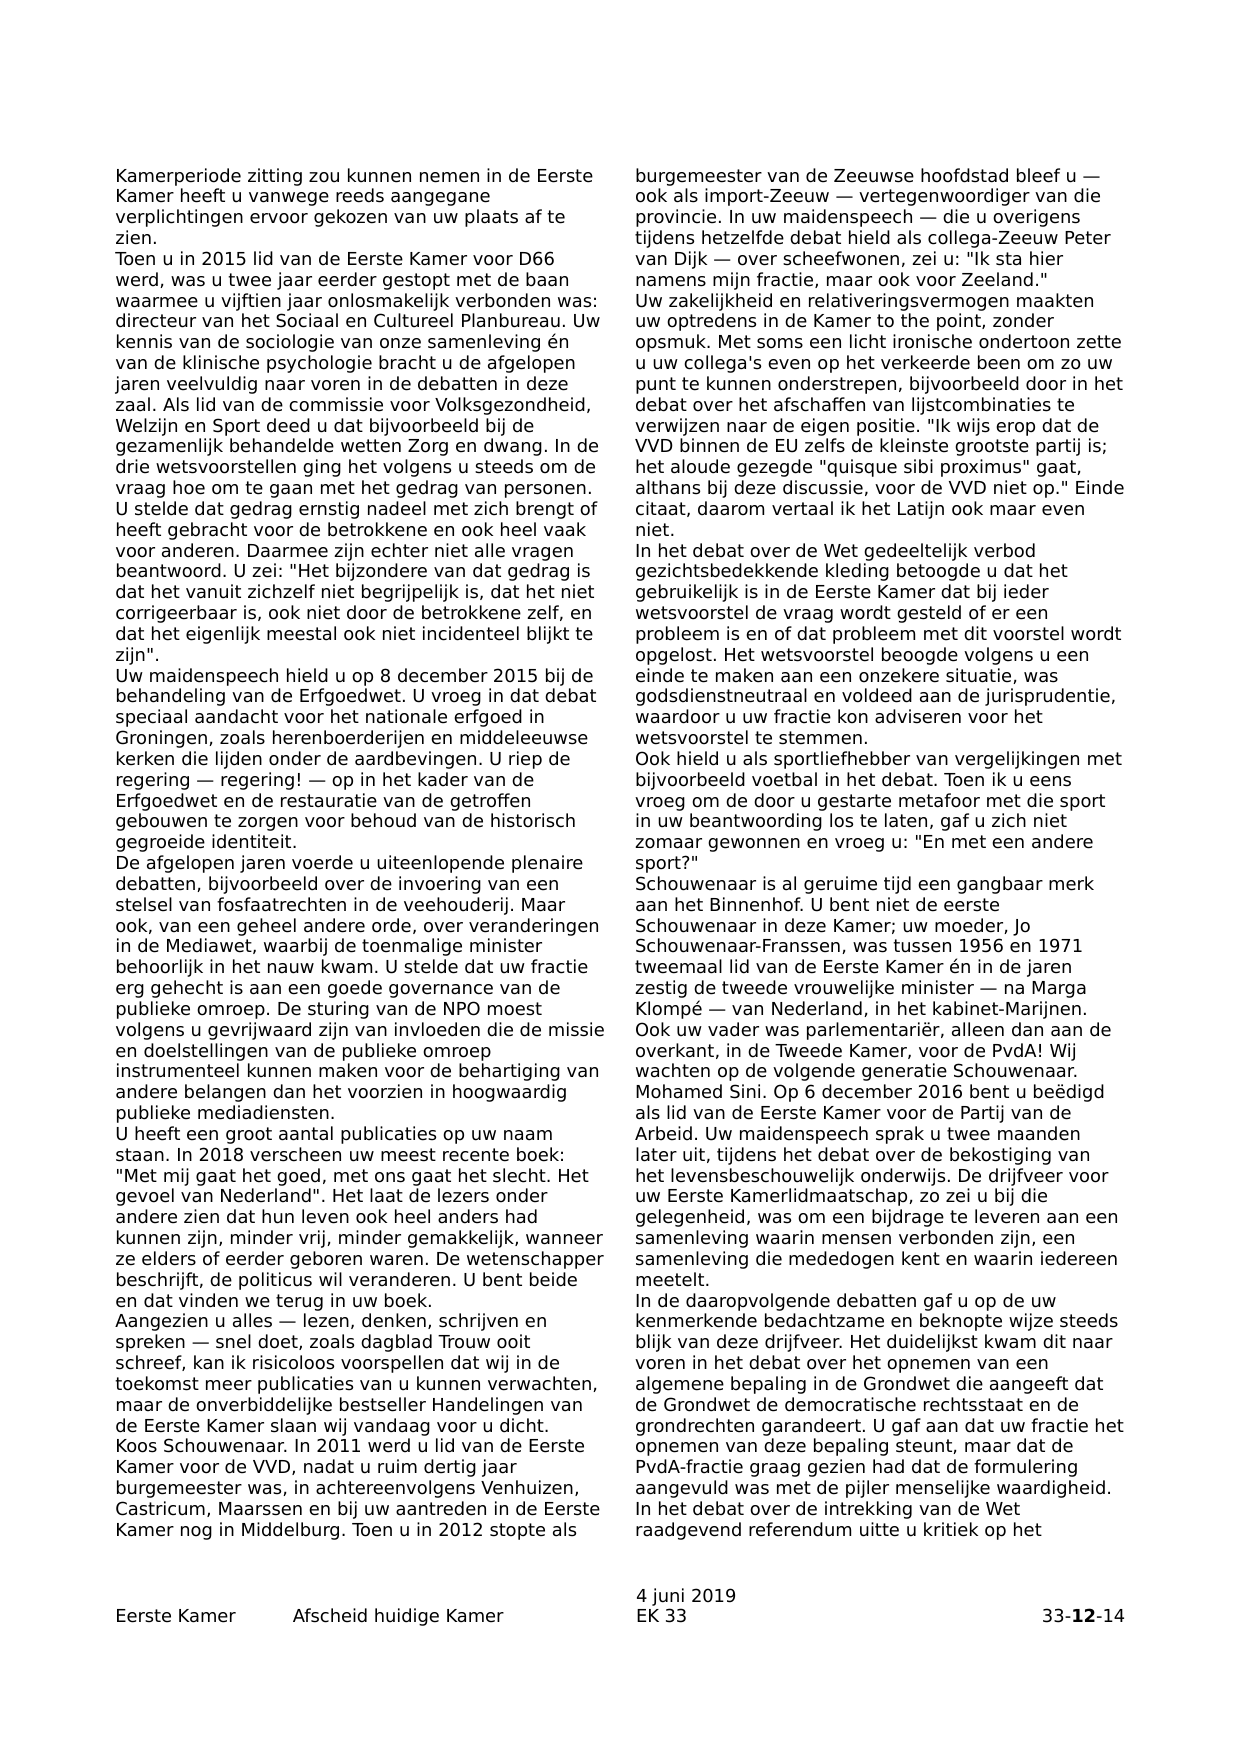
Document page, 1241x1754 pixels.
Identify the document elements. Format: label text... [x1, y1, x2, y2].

text burgemeester van de Zeeuwse hoofdstad bleef u — ook als import-Zeeuw — vertegenwoordiger van die provincie. In uw maidenspeech — die u overigens tijdens hetzelfde debat hield als collega-Zeeuw Peter van Dijk — over scheefwonen, zei u: "Ik sta hier namens mijn fractie, maar ook voor Zeeland." [635, 165, 1125, 290]
text In het debat over de Wet gedeeltelijk verbod gezichtsbedekkende kleding betoogde u dat het gebruikelijk is in de Eerste Kamer dat bij ieder wetsvoorstel de vraag wordt gesteld of er een probleem is en of dat probleem met dit voorstel wordt opgelost. Het wetsvoorstel beoogde volgens u een einde te maken aan een onzekere situatie, was godsdienstneutraal en voldeed aan de jurisprudentie, waardoor u uw fractie kon adviseren voor het wetsvoorstel te stemmen. [635, 540, 1125, 749]
text De afgelopen jaren voerde u uiteenlopende plenaire debatten, bijvoorbeeld over de invoering van een stelsel van fosfaatrechten in de veehouderij. Maar ook, van een geheel andere orde, over veranderingen in de Mediawet, waarbij de toenmalige minister behoorlijk in het nauw kwam. U stelde dat uw fractie erg gehecht is aan een goede governance van de publieke omroep. De sturing van de NPO moest volgens u gevrijwaard zijn van invloeden die de missie en doelstellingen van de publieke omroep instrumenteel kunnen maken voor de behartiging van andere belangen dan het voorzien in hoogwaardig publieke mediadiensten. [115, 853, 605, 1124]
text In de daaropvolgende debatten gaf u op de uw kenmerkende bedachtzame en beknopte wijze steeds blijk van deze drijfveer. Het duidelijkst kwam dit naar voren in het debat over het opnemen van een algemene bepaling in de Grondwet die aangeeft dat de Grondwet de democratische rechtsstaat en de grondrechten garandeert. U gaf aan dat uw fractie het opnemen van deze bepaling steunt, maar dat de PvdA-fractie graag gezien had dat de formulering aangevuld was met de pijler menselijke waardigheid. [635, 1290, 1125, 1499]
text Ook hield u als sportliefhebber van vergelijkingen met bijvoorbeeld voetbal in het debat. Toen ik u eens vroeg om de door u gestarte metafoor met die sport in uw beantwoording los te laten, gaf u zich niet zomaar gewonnen en vroeg u: "En met een andere sport?" [635, 749, 1125, 874]
text Mohamed Sini. Op 6 december 2016 bent u beëdigd als lid van de Eerste Kamer voor de Partij van de Arbeid. Uw maidenspeech sprak u twee maanden later uit, tijdens het debat over de bekostiging van het levensbeschouwelijk onderwijs. De drijfveer voor uw Eerste Kamerlidmaatschap, zo zei u bij die gelegenheid, was om een bijdrage te leveren aan een samenleving waarin mensen verbonden zijn, een samenleving die mededogen kent en waarin iedereen meetelt. [635, 1082, 1125, 1290]
text Uw maidenspeech hield u op 8 december 2015 bij de behandeling van de Erfgoedwet. U vroeg in dat debat speciaal aandacht voor het nationale erfgoed in Groningen, zoals herenboerderijen en middeleeuwse kerken die lijden onder de aardbevingen. U riep de regering — regering! — op in het kader van de Erfgoedwet en de restauratie van de getroffen gebouwen te zorgen voor behoud van de historisch gegroeide identiteit. [115, 665, 605, 853]
text Toen u in 2015 lid van de Eerste Kamer voor D66 werd, was u twee jaar eerder gestopt met de baan waarmee u vijftien jaar onlosmakelijk verbonden was: directeur van het Sociaal en Cultureel Planbureau. Uw kennis van de sociologie van onze samenleving én van de klinische psychologie bracht u de afgelopen jaren veelvuldig naar voren in de debatten in deze zaal. Als lid van de commissie voor Volksgezondheid, Welzijn en Sport deed u dat bijvoorbeeld bij de gezamenlijk behandelde wetten Zorg en dwang. In de drie wetsvoorstellen ging het volgens u steeds om de vraag hoe om te gaan met het gedrag van personen. U stelde dat gedrag ernstig nadeel met zich brengt of heeft gebracht voor de betrokkene en ook heel vaak voor anderen. Daarmee zijn echter niet alle vragen beantwoord. U zei: "Het bijzondere van dat gedrag is dat het vanuit zichzelf niet begrijpelijk is, dat het niet corrigeerbaar is, ook niet door de betrokkene zelf, en dat het eigenlijk meestal ook niet incidenteel blijkt te zijn". [115, 249, 605, 665]
text Uw zakelijkheid en relativeringsvermogen maakten uw optredens in de Kamer to the point, zonder opsmuk. Met soms een licht ironische ondertoon zette u uw collega's even op het verkeerde been om zo uw punt te kunnen onderstrepen, bijvoorbeeld door in het debat over het afschaffen van lijstcombinaties te verwijzen naar de eigen positie. "Ik wijs erop dat de VVD binnen de EU zelfs de kleinste grootste partij is; het aloude gezegde "quisque sibi proximus" gaat, althans bij deze discussie, voor de VVD niet op." Einde citaat, daarom vertaal ik het Latijn ook maar even niet. [635, 290, 1125, 540]
text In het debat over de intrekking van de Wet raadgevend referendum uitte u kritiek op het [635, 1499, 1125, 1540]
text Aangezien u alles — lezen, denken, schrijven en spreken — snel doet, zoals dagblad Trouw ooit schreef, kan ik risicoloos voorspellen dat wij in de toekomst meer publicaties van u kunnen verwachten, maar de onverbiddelijke bestseller Handelingen van de Eerste Kamer slaan wij vandaag voor u dicht. [115, 1311, 605, 1436]
text U heeft een groot aantal publicaties op uw naam staan. In 2018 verscheen uw meest recente boek: "Met mij gaat het goed, met ons gaat het slecht. Het gevoel van Nederland". Het laat de lezers onder andere zien dat hun leven ook heel anders had kunnen zijn, minder vrij, minder gemakkelijk, wanneer ze elders of eerder geboren waren. De wetenschapper beschrijft, de politicus wil veranderen. U bent beide en dat vinden we terug in uw boek. [115, 1124, 605, 1311]
text Schouwenaar is al geruime tijd een gangbaar merk aan het Binnenhof. U bent niet de eerste Schouwenaar in deze Kamer; uw moeder, Jo Schouwenaar-Franssen, was tussen 1956 en 1971 tweemaal lid van de Eerste Kamer én in de jaren zestig de tweede vrouwelijke minister — na Marga Klompé — van Nederland, in het kabinet-Marijnen. Ook uw vader was parlementariër, alleen dan aan de overkant, in de Tweede Kamer, voor de PvdA! Wij wachten op de volgende generatie Schouwenaar. [635, 874, 1125, 1082]
text Kamerperiode zitting zou kunnen nemen in de Eerste Kamer heeft u vanwege reeds aangegane verplichtingen ervoor gekozen van uw plaats af te zien. [115, 165, 605, 249]
text Koos Schouwenaar. In 2011 werd u lid van de Eerste Kamer voor de VVD, nadat u ruim dertig jaar burgemeester was, in achtereenvolgens Venhuizen, Castricum, Maarssen en bij uw aantreden in de Eerste Kamer nog in Middelburg. Toen u in 2012 stopte als [115, 1436, 605, 1540]
